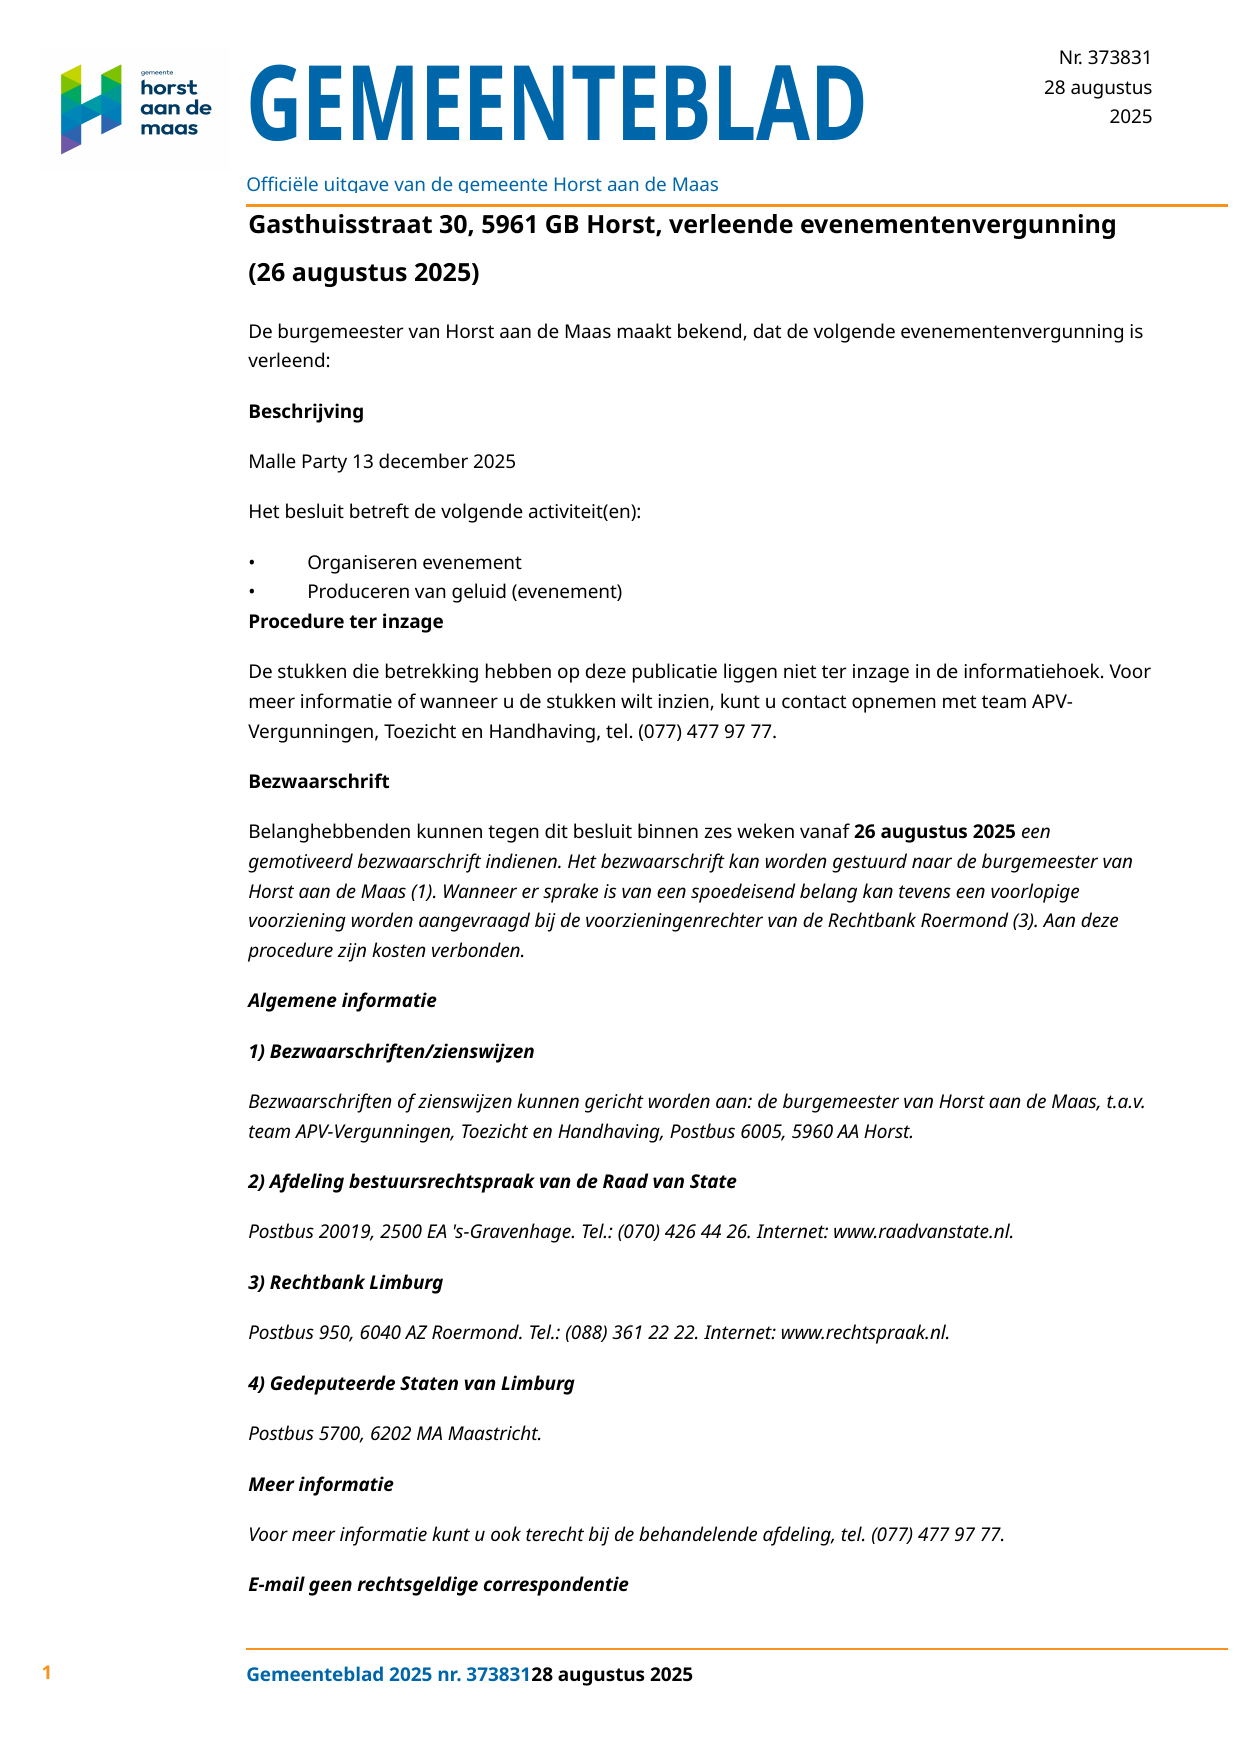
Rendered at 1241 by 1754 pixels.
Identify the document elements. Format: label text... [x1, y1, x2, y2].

text 2) Afdeling bestuursrechtspraak van de Raad van State [248, 1168, 1152, 1194]
text Postbus 950, 6040 AZ Roermond. Tel.: (088) 361 22 22. Internet: www.rechtspraak.nl. [248, 1319, 1152, 1345]
list Produceren van geluid (evenement) [248, 579, 1152, 604]
text Het besluit betreft de volgende activiteit(en): [248, 499, 1152, 524]
picture [41, 47, 231, 172]
list Organiseren evenement [248, 549, 1152, 575]
text Algemene informatie [248, 987, 1152, 1013]
text Postbus 20019, 2500 EA 's-Gravenhage. Tel.: (070) 426 44 26. Internet: www.raadvanstate.nl. [248, 1219, 1152, 1244]
text Malle Party 13 december 2025 [248, 448, 1152, 474]
text Postbus 5700, 6202 MA Maastricht. [248, 1420, 1152, 1446]
text De stukken die betrekking hebben op deze publicatie liggen niet ter inzage in de informatiehoek. Voor meer informatie of wanneer u de stukken wilt inzien, kunt u contact opnemen met team APV-Vergunningen, Toezicht en Handhaving, tel. (077) 477 97 77. [248, 659, 1152, 744]
text Gasthuisstraat 30, 5961 GB Horst, verleende evenementenvergunning (26 augustus 2025) [248, 207, 1152, 288]
text E-mail geen rechtsgeldige correspondentie [248, 1572, 1152, 1597]
text Bezwaarschriften of zienswijzen kunnen gericht worden aan: de burgemeester van Horst aan de Maas, t.a.v. team APV-Vergunningen, Toezicht en Handhaving, Postbus 6005, 5960 AA Horst. [248, 1088, 1152, 1144]
text 1) Bezwaarschriften/zienswijzen [248, 1038, 1152, 1064]
text Meer informatie [248, 1471, 1152, 1497]
text Procedure ter inzage [248, 608, 1152, 634]
text Bezwaarschrift [248, 768, 1152, 794]
text Beschrijving [248, 398, 1152, 424]
text De burgemeester van Horst aan de Maas maakt bekend, dat de volgende evenementenvergunning is verleend: [248, 318, 1152, 373]
text Belanghebbenden kunnen tegen dit besluit binnen zes weken vanaf 26 augustus 2025 een gemotiveerd bezwaarschrift indienen. Het bezwaarschrift kan worden gestuurd naar de burgemeester van Horst aan de Maas (1). Wanneer er sprake is van een spoedeisend belang kan tevens een voorlopige voorziening worden aangevraagd bij de voorzieningenrechter van de Rechtbank Roermond (3). Aan deze procedure zijn kosten verbonden. [248, 819, 1152, 963]
text 3) Rechtbank Limburg [248, 1269, 1152, 1295]
text 4) Gedeputeerde Staten van Limburg [248, 1370, 1152, 1396]
text Voor meer informatie kunt u ook terecht bij de behandelende afdeling, tel. (077) 477 97 77. [248, 1521, 1152, 1547]
